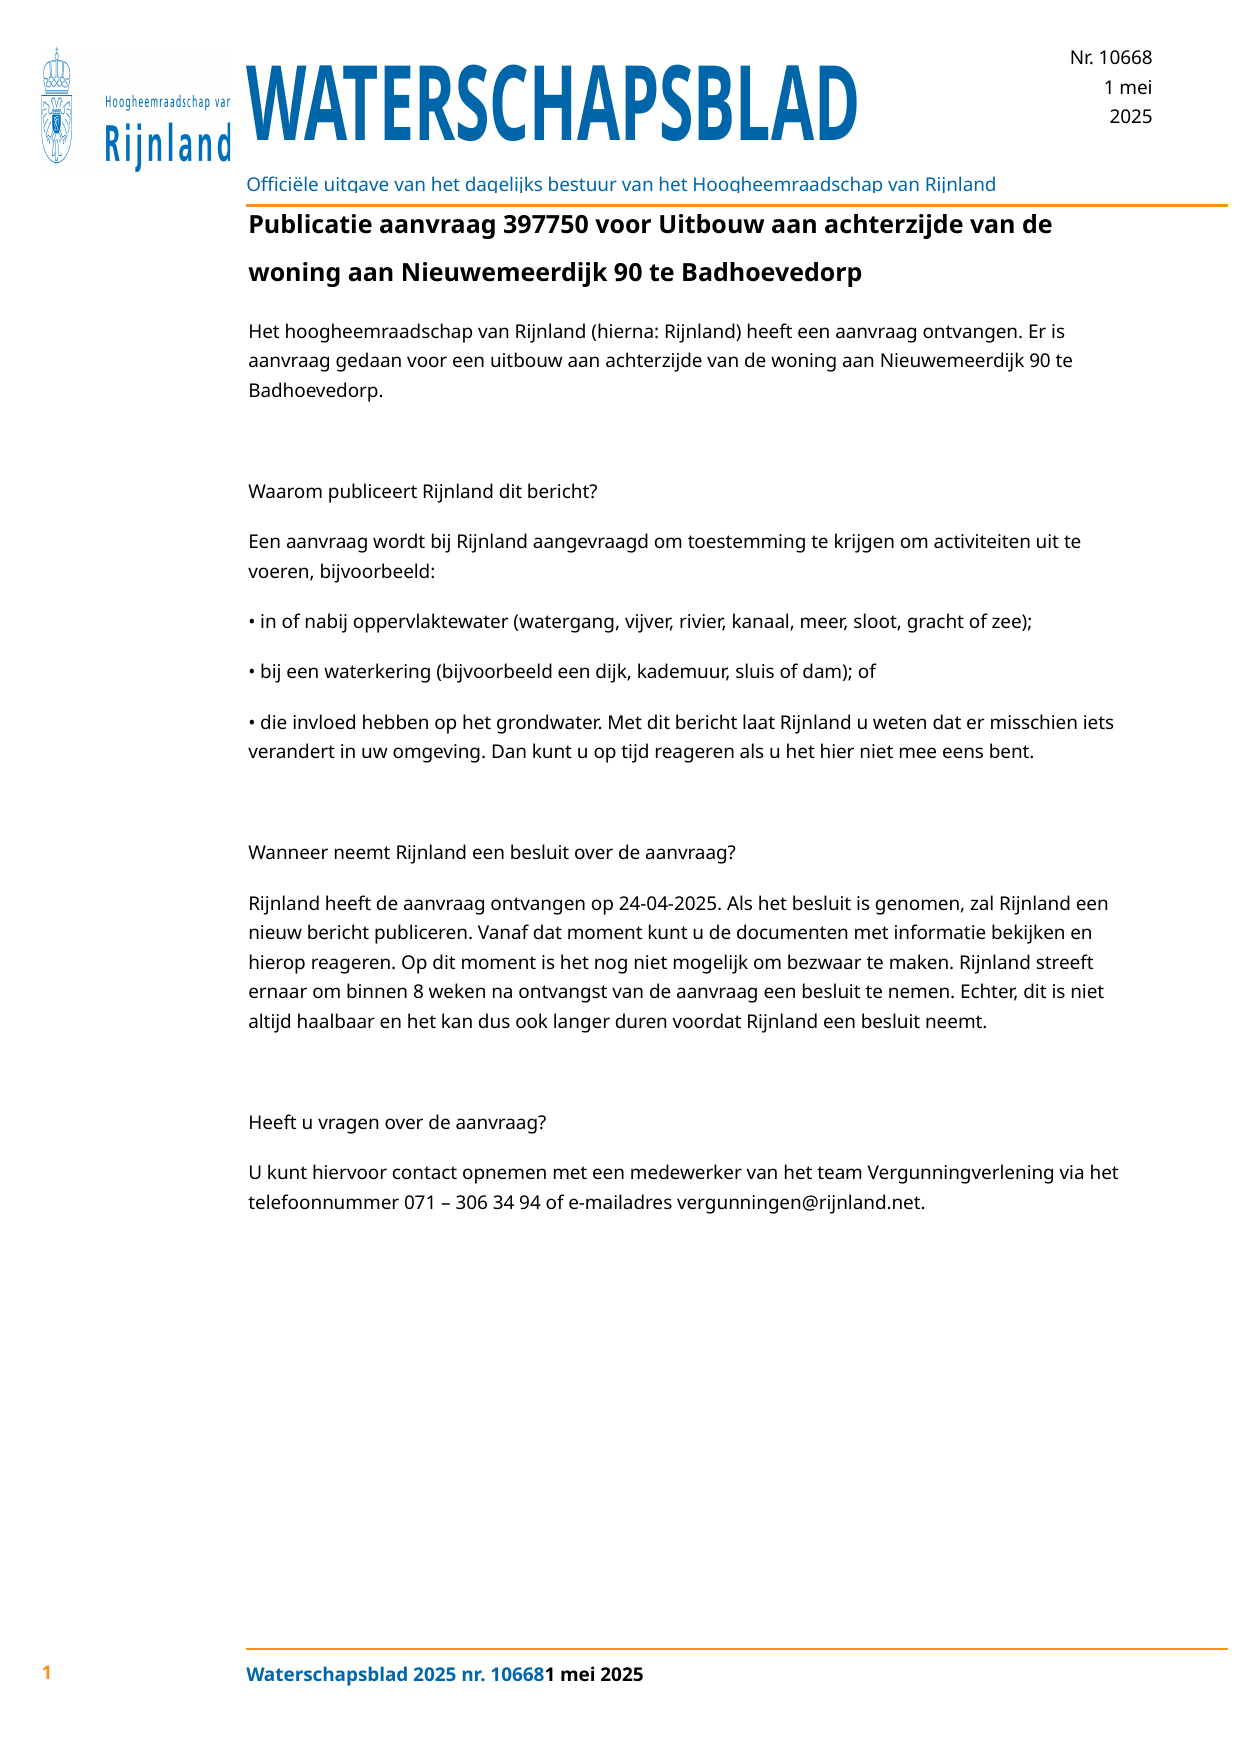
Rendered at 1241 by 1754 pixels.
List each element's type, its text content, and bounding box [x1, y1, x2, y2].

text • die invloed hebben op het grondwater. Met dit bericht laat Rijnland u weten dat er misschien iets verandert in uw omgeving. Dan kunt u op tijd reageren als u het hier niet mee eens bent. [248, 709, 1152, 764]
text Het hoogheemraadschap van Rijnland (hierna: Rijnland) heeft een aanvraag ontvangen. Er is aanvraag gedaan voor een uitbouw aan achterzijde van de woning aan Nieuwemeerdijk 90 te Badhoevedorp. [248, 318, 1152, 403]
text Wanneer neemt Rijnland een besluit over de aanvraag? [248, 839, 1152, 865]
text Publicatie aanvraag 397750 voor Uitbouw aan achterzijde van de woning aan Nieuwemeerdijk 90 te Badhoevedorp [248, 207, 1152, 288]
text • in of nabij oppervlaktewater (watergang, vijver, rivier, kanaal, meer, sloot, gracht of zee); [248, 608, 1152, 634]
picture [41, 47, 231, 172]
text • bij een waterkering (bijvoorbeeld een dijk, kademuur, sluis of dam); of [248, 659, 1152, 684]
text Heeft u vragen over de aanvraag? [248, 1109, 1152, 1135]
text Rijnland heeft de aanvraag ontvangen op 24-04-2025. Als het besluit is genomen, zal Rijnland een nieuw bericht publiceren. Vanaf dat moment kunt u de documenten met informatie bekijken en hierop reageren. Op dit moment is het nog niet mogelijk om bezwaar te maken. Rijnland streeft ernaar om binnen 8 weken na ontvangst van de aanvraag een besluit te nemen. Echter, dit is niet altijd haalbaar en het kan dus ook langer duren voordat Rijnland een besluit neemt. [248, 890, 1152, 1034]
text Waarom publiceert Rijnland dit bericht? [248, 478, 1152, 504]
text U kunt hiervoor contact opnemen met een medewerker van het team Vergunningverlening via het telefoonnummer 071 – 306 34 94 of e-mailadres vergunningen@rijnland.net. [248, 1159, 1152, 1215]
text Een aanvraag wordt bij Rijnland aangevraagd om toestemming te krijgen om activiteiten uit te voeren, bijvoorbeeld: [248, 528, 1152, 584]
